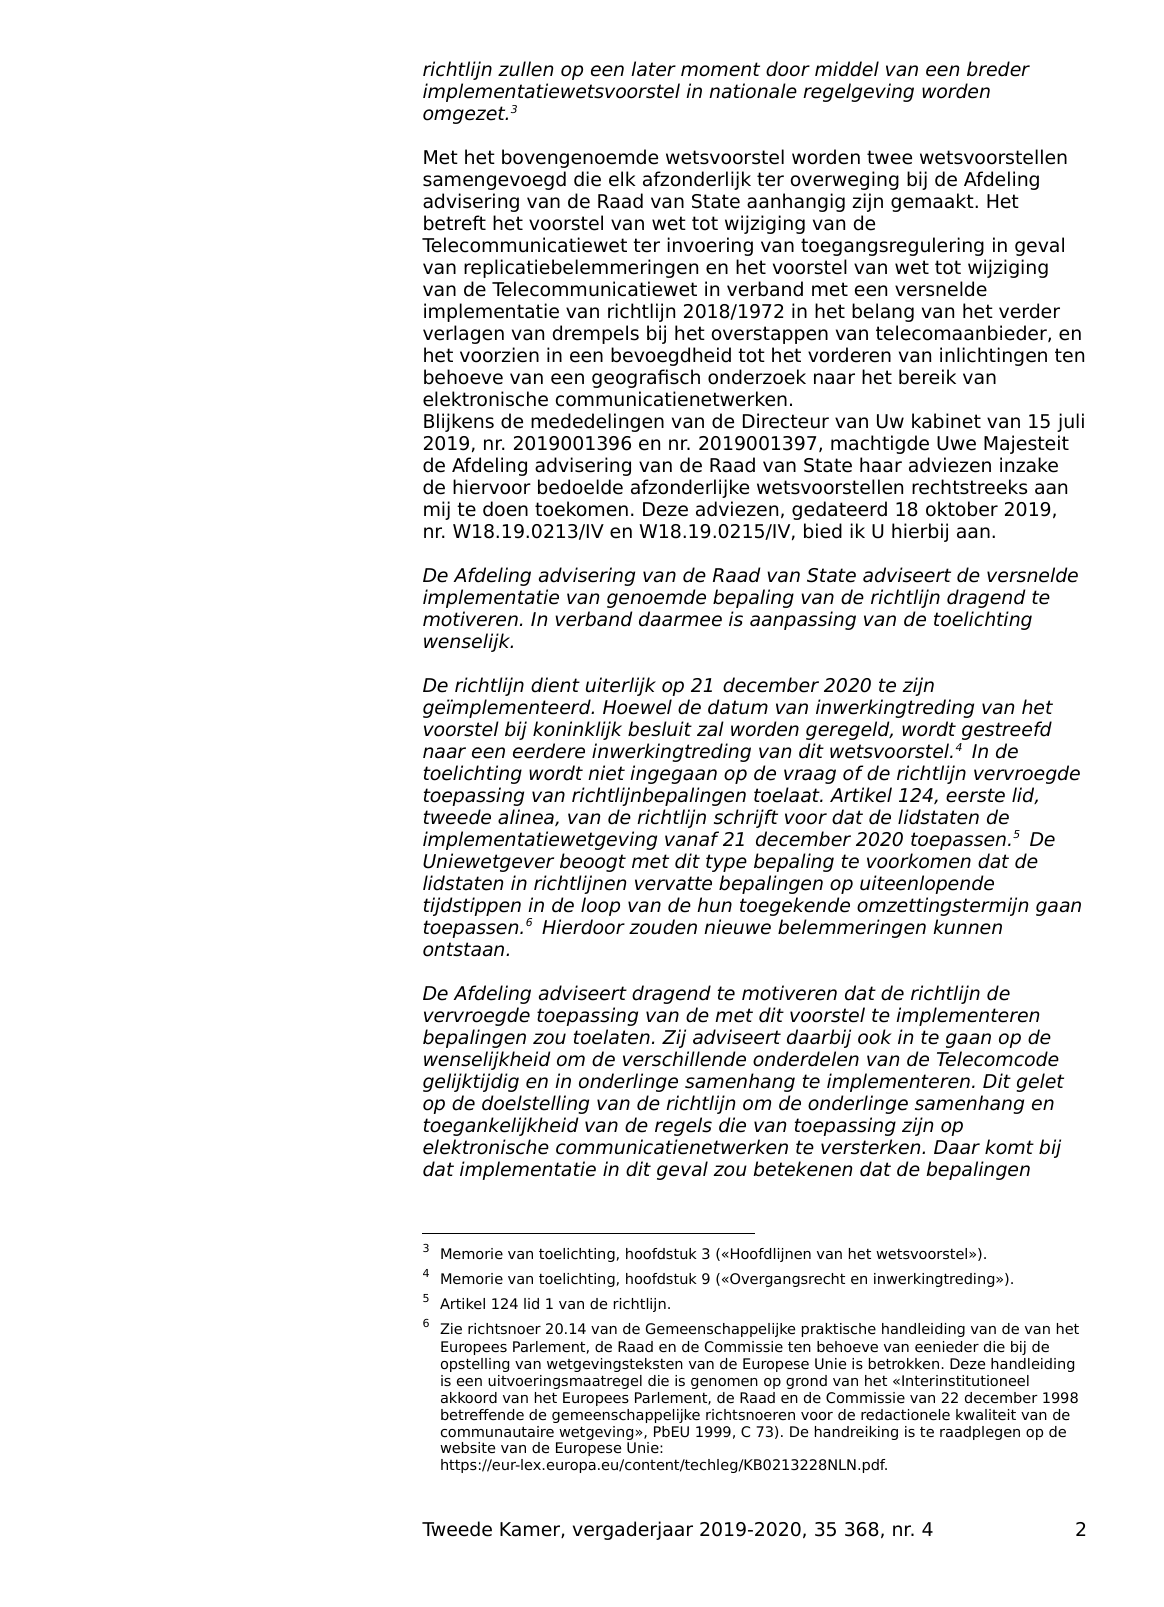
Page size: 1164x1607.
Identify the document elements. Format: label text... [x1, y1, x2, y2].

text Zie richtsnoer 20.14 van de Gemeenschappelijke praktische handleiding van de van het Europees Parlement, de Raad en de Commissie ten behoeve van eenieder die bij de opstelling van wetgevingsteksten van de Europese Unie is betrokken. Deze handleiding is een uitvoeringsmaatregel die is genomen op grond van het «Interinstitutioneel akkoord van het Europees Parlement, de Raad en de Commissie van 22 december 1998 betreffende de gemeenschappelijke richtsnoeren voor de redactionele kwaliteit van de communautaire wetgeving», PbEU 1999, C 73). De handreiking is te raadplegen op de website van de Europese Unie: https://eur-lex.europa.eu/content/techleg/KB0213228NLN.pdf. [422, 1317, 1087, 1474]
text De Afdeling adviseert dragend te motiveren dat de richtlijn de vervroegde toepassing van de met dit voorstel te implementeren bepalingen zou toelaten. Zij adviseert daarbij ook in te gaan op de wenselijkheid om de verschillende onderdelen van de Telecomcode gelijktijdig en in onderlinge samenhang te implementeren. Dit gelet op de doelstelling van de richtlijn om de onderlinge samenhang en toegankelijkheid van de regels die van toepassing zijn op elektronische communicatienetwerken te versterken. Daar komt bij dat implementatie in dit geval zou betekenen dat de bepalingen [422, 983, 1087, 1181]
text De richtlijn dient uiterlijk op 21 december 2020 te zijn geïmplementeerd. Hoewel de datum van inwerkingtreding van het voorstel bij koninklijk besluit zal worden geregeld, wordt gestreefd naar een eerdere inwerkingtreding van dit wetsvoorstel. In de toelichting wordt niet ingegaan op de vraag of de richtlijn vervroegde toepassing van richtlijnbepalingen toelaat. Artikel 124, eerste lid, tweede alinea, van de richtlijn schrijft voor dat de lidstaten de implementatiewetgeving vanaf 21 december 2020 toepassen. De Uniewetgever beoogt met dit type bepaling te voorkomen dat de lidstaten in richtlijnen vervatte bepalingen op uiteenlopende tijdstippen in de loop van de hun toegekende omzettingstermijn gaan toepassen. Hierdoor zouden nieuwe belemmeringen kunnen ontstaan. [422, 675, 1087, 961]
text Blijkens de mededelingen van de Directeur van Uw kabinet van 15 juli 2019, nr. 2019001396 en nr. 2019001397, machtigde Uwe Majesteit de Afdeling advisering van de Raad van State haar adviezen inzake de hiervoor bedoelde afzonderlijke wetsvoorstellen rechtstreeks aan mij te doen toekomen. Deze adviezen, gedateerd 18 oktober 2019, nr. W18.19.0213/IV en W18.19.0215/IV, bied ik U hierbij aan. [422, 411, 1087, 543]
text Memorie van toelichting, hoofdstuk 3 («Hoofdlijnen van het wetsvoorstel»). [422, 1242, 1087, 1264]
text richtlijn zullen op een later moment door middel van een breder implementatiewetsvoorstel in nationale regelgeving worden omgezet. [422, 59, 1087, 125]
text Artikel 124 lid 1 van de richtlijn. [422, 1292, 1087, 1314]
text De Afdeling advisering van de Raad van State adviseert de versnelde implementatie van genoemde bepaling van de richtlijn dragend te motiveren. In verband daarmee is aanpassing van de toelichting wenselijk. [422, 565, 1087, 653]
text Memorie van toelichting, hoofdstuk 9 («Overgangsrecht en inwerkingtreding»). [422, 1267, 1087, 1289]
text Met het bovengenoemde wetsvoorstel worden twee wetsvoorstellen samengevoegd die elk afzonderlijk ter overweging bij de Afdeling advisering van de Raad van State aanhangig zijn gemaakt. Het betreft het voorstel van wet tot wijziging van de Telecommunicatiewet ter invoering van toegangsregulering in geval van replicatiebelemmeringen en het voorstel van wet tot wijziging van de Telecommunicatiewet in verband met een versnelde implementatie van richtlijn 2018/1972 in het belang van het verder verlagen van drempels bij het overstappen van telecomaanbieder, en het voorzien in een bevoegdheid tot het vorderen van inlichtingen ten behoeve van een geografisch onderzoek naar het bereik van elektronische communicatienetwerken. [422, 147, 1087, 411]
